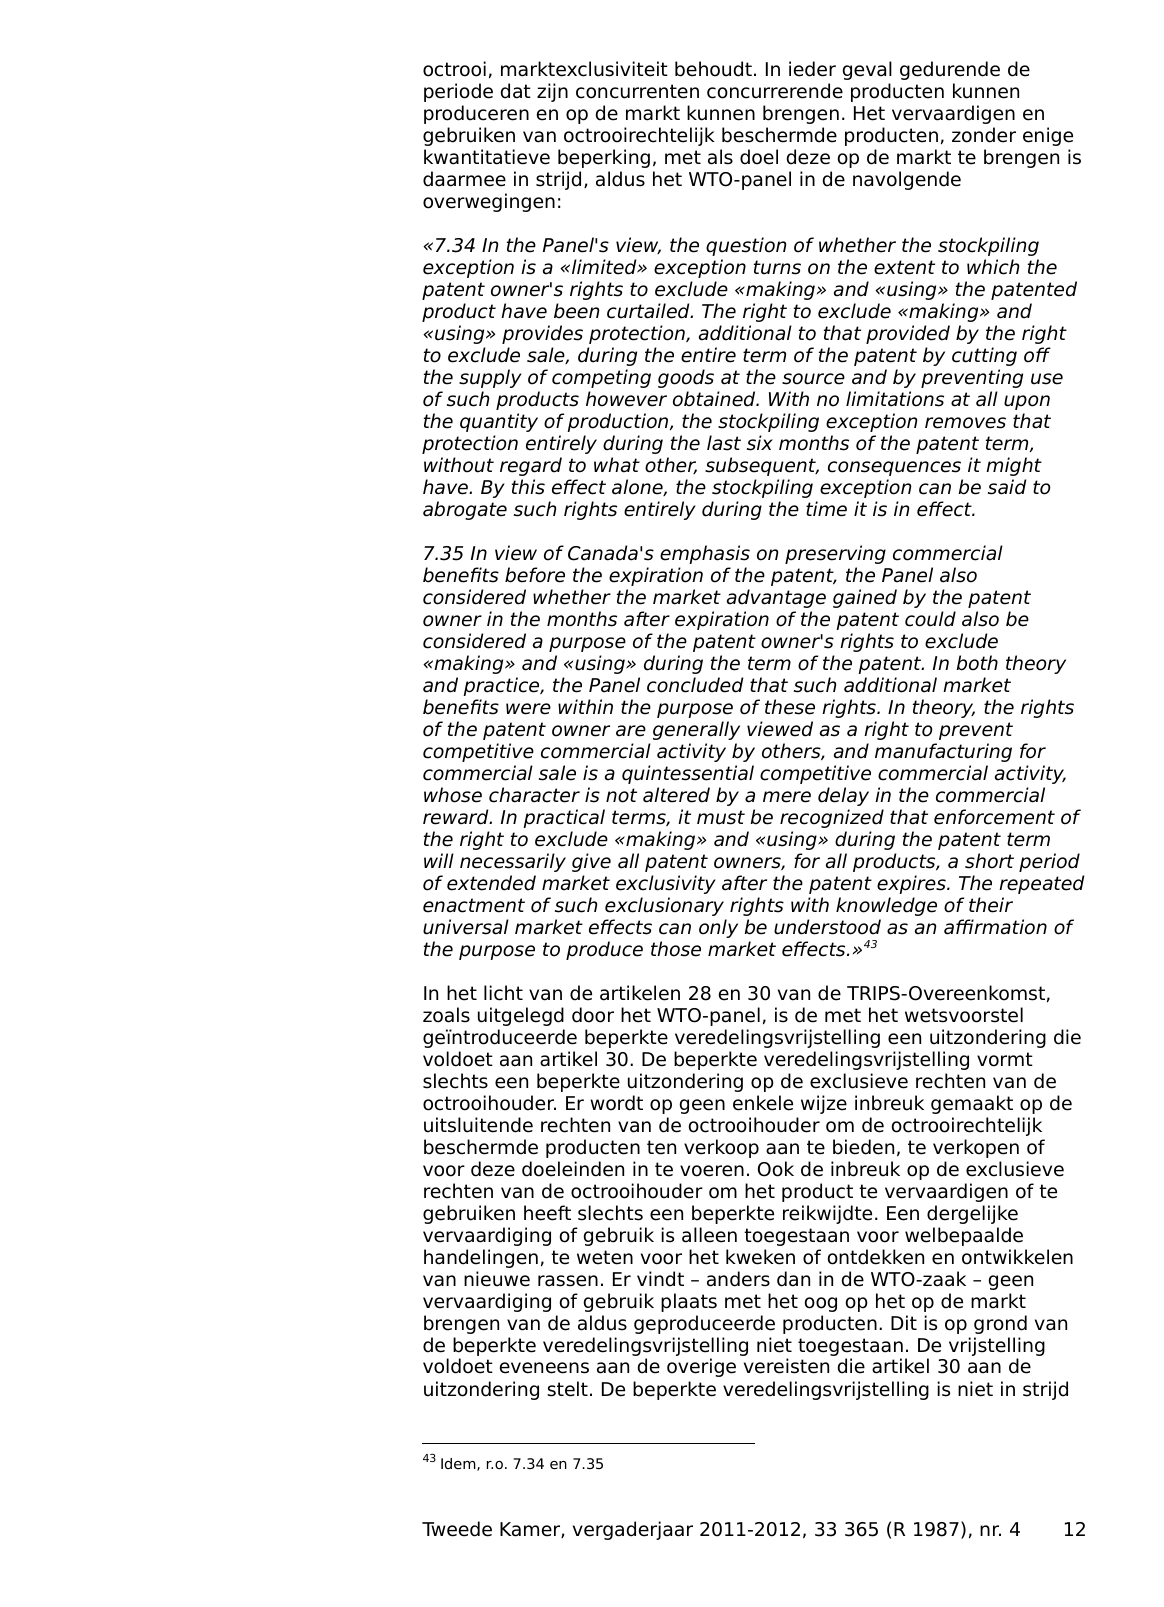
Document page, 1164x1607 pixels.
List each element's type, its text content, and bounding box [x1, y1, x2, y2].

text In het licht van de artikelen 28 en 30 van de TRIPS-Overeenkomst, zoals uitgelegd door het WTO-panel, is de met het wetsvoorstel geïntroduceerde beperkte veredelingsvrijstelling een uitzondering die voldoet aan artikel 30. De beperkte veredelingsvrijstelling vormt slechts een beperkte uitzondering op de exclusieve rechten van de octrooihouder. Er wordt op geen enkele wijze inbreuk gemaakt op de uitsluitende rechten van de octrooihouder om de octrooirechtelijk beschermde producten ten verkoop aan te bieden, te verkopen of voor deze doeleinden in te voeren. Ook de inbreuk op de exclusieve rechten van de octrooihouder om het product te vervaardigen of te gebruiken heeft slechts een beperkte reikwijdte. Een dergelijke vervaardiging of gebruik is alleen toegestaan voor welbepaalde handelingen, te weten voor het kweken of ontdekken en ontwikkelen van nieuwe rassen. Er vindt – anders dan in de WTO-zaak – geen vervaardiging of gebruik plaats met het oog op het op de markt brengen van de aldus geproduceerde producten. Dit is op grond van de beperkte veredelingsvrijstelling niet toegestaan. De vrijstelling voldoet eveneens aan de overige vereisten die artikel 30 aan de uitzondering stelt. De beperkte veredelingsvrijstelling is niet in strijd [422, 983, 1087, 1400]
text octrooi, marktexclusiviteit behoudt. In ieder geval gedurende de periode dat zijn concurrenten concurrerende producten kunnen produceren en op de markt kunnen brengen. Het vervaardigen en gebruiken van octrooirechtelijk beschermde producten, zonder enige kwantitatieve beperking, met als doel deze op de markt te brengen is daarmee in strijd, aldus het WTO-panel in de navolgende overwegingen: [422, 59, 1087, 213]
text Idem, r.o. 7.34 en 7.35 [422, 1452, 1087, 1474]
text «7.34 In the Panel's view, the question of whether the stockpiling exception is a «limited» exception turns on the extent to which the patent owner's rights to exclude «making» and «using» the patented product have been curtailed. The right to exclude «making» and «using» provides protection, additional to that provided by the right to exclude sale, during the entire term of the patent by cutting off the supply of competing goods at the source and by preventing use of such products however obtained. With no limitations at all upon the quantity of production, the stockpiling exception removes that protection entirely during the last six months of the patent term, without regard to what other, subsequent, consequences it might have. By this effect alone, the stockpiling exception can be said to abrogate such rights entirely during the time it is in effect. [422, 235, 1087, 521]
text 7.35 In view of Canada's emphasis on preserving commercial benefits before the expiration of the patent, the Panel also considered whether the market advantage gained by the patent owner in the months after expiration of the patent could also be considered a purpose of the patent owner's rights to exclude «making» and «using» during the term of the patent. In both theory and practice, the Panel concluded that such additional market benefits were within the purpose of these rights. In theory, the rights of the patent owner are generally viewed as a right to prevent competitive commercial activity by others, and manufacturing for commercial sale is a quintessential competitive commercial activity, whose character is not altered by a mere delay in the commercial reward. In practical terms, it must be recognized that enforcement of the right to exclude «making» and «using» during the patent term will necessarily give all patent owners, for all products, a short period of extended market exclusivity after the patent expires. The repeated enactment of such exclusionary rights with knowledge of their universal market effects can only be understood as an affirmation of the purpose to produce those market effects.» [422, 543, 1087, 961]
